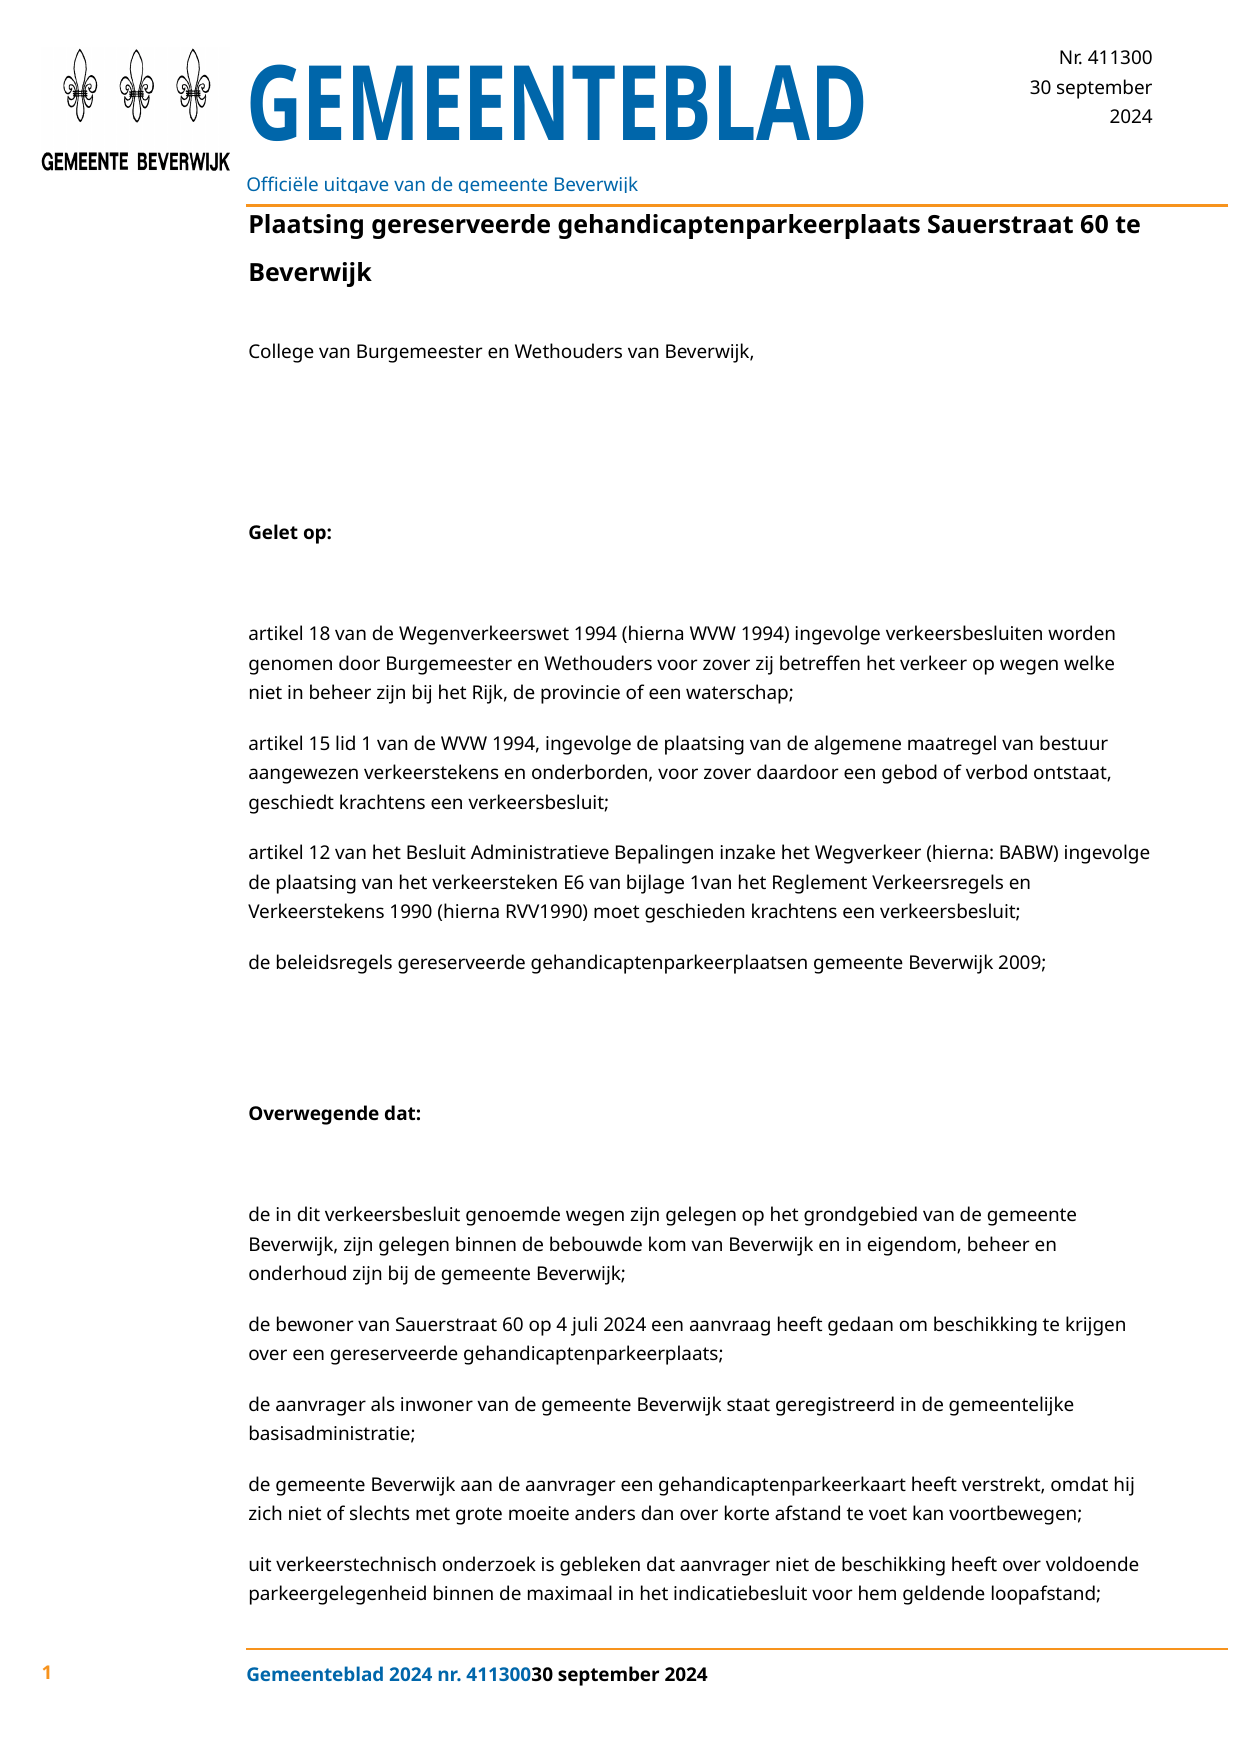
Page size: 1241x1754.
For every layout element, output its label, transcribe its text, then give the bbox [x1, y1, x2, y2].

text artikel 15 lid 1 van de WVW 1994, ingevolge de plaatsing van de algemene maatregel van bestuur aangewezen verkeerstekens en onderborden, voor zover daardoor een gebod of verbod ontstaat, geschiedt krachtens een verkeersbesluit; [248, 730, 1152, 815]
text de aanvrager als inwoner van de gemeente Beverwijk staat geregistreerd in de gemeentelijke basisadministratie; [248, 1391, 1152, 1446]
text Overwegende dat: [248, 1100, 1152, 1126]
text uit verkeerstechnisch onderzoek is gebleken dat aanvrager niet de beschikking heeft over voldoende parkeergelegenheid binnen de maximaal in het indicatiebesluit voor hem geldende loopafstand; [248, 1551, 1152, 1606]
text artikel 18 van de Wegenverkeerswet 1994 (hierna WVW 1994) ingevolge verkeersbesluiten worden genomen door Burgemeester en Wethouders voor zover zij betreffen het verkeer op wegen welke niet in beheer zijn bij het Rijk, de provincie of een waterschap; [248, 620, 1152, 705]
text Plaatsing gereserveerde gehandicaptenparkeerplaats Sauerstraat 60 te Beverwijk [248, 207, 1152, 288]
text de bewoner van Sauerstraat 60 op 4 juli 2024 een aanvraag heeft gedaan om beschikking te krijgen over een gereserveerde gehandicaptenparkeerplaats; [248, 1311, 1152, 1366]
text de in dit verkeersbesluit genoemde wegen zijn gelegen op het grondgebied van de gemeente Beverwijk, zijn gelegen binnen de bebouwde kom van Beverwijk en in eigendom, beheer en onderhoud zijn bij de gemeente Beverwijk; [248, 1201, 1152, 1286]
text Gelet op: [248, 519, 1152, 545]
text artikel 12 van het Besluit Administratieve Bepalingen inzake het Wegverkeer (hierna: BABW) ingevolge de plaatsing van het verkeersteken E6 van bijlage 1van het Reglement Verkeersregels en Verkeerstekens 1990 (hierna RVV1990) moet geschieden krachtens een verkeersbesluit; [248, 839, 1152, 924]
text de beleidsregels gereserveerde gehandicaptenparkeerplaatsen gemeente Beverwijk 2009; [248, 949, 1152, 975]
text de gemeente Beverwijk aan de aanvrager een gehandicaptenparkeerkaart heeft verstrekt, omdat hij zich niet of slechts met grote moeite anders dan over korte afstand te voet kan voortbewegen; [248, 1471, 1152, 1526]
picture [41, 47, 231, 172]
text College van Burgemeester en Wethouders van Beverwijk, [248, 339, 1152, 364]
